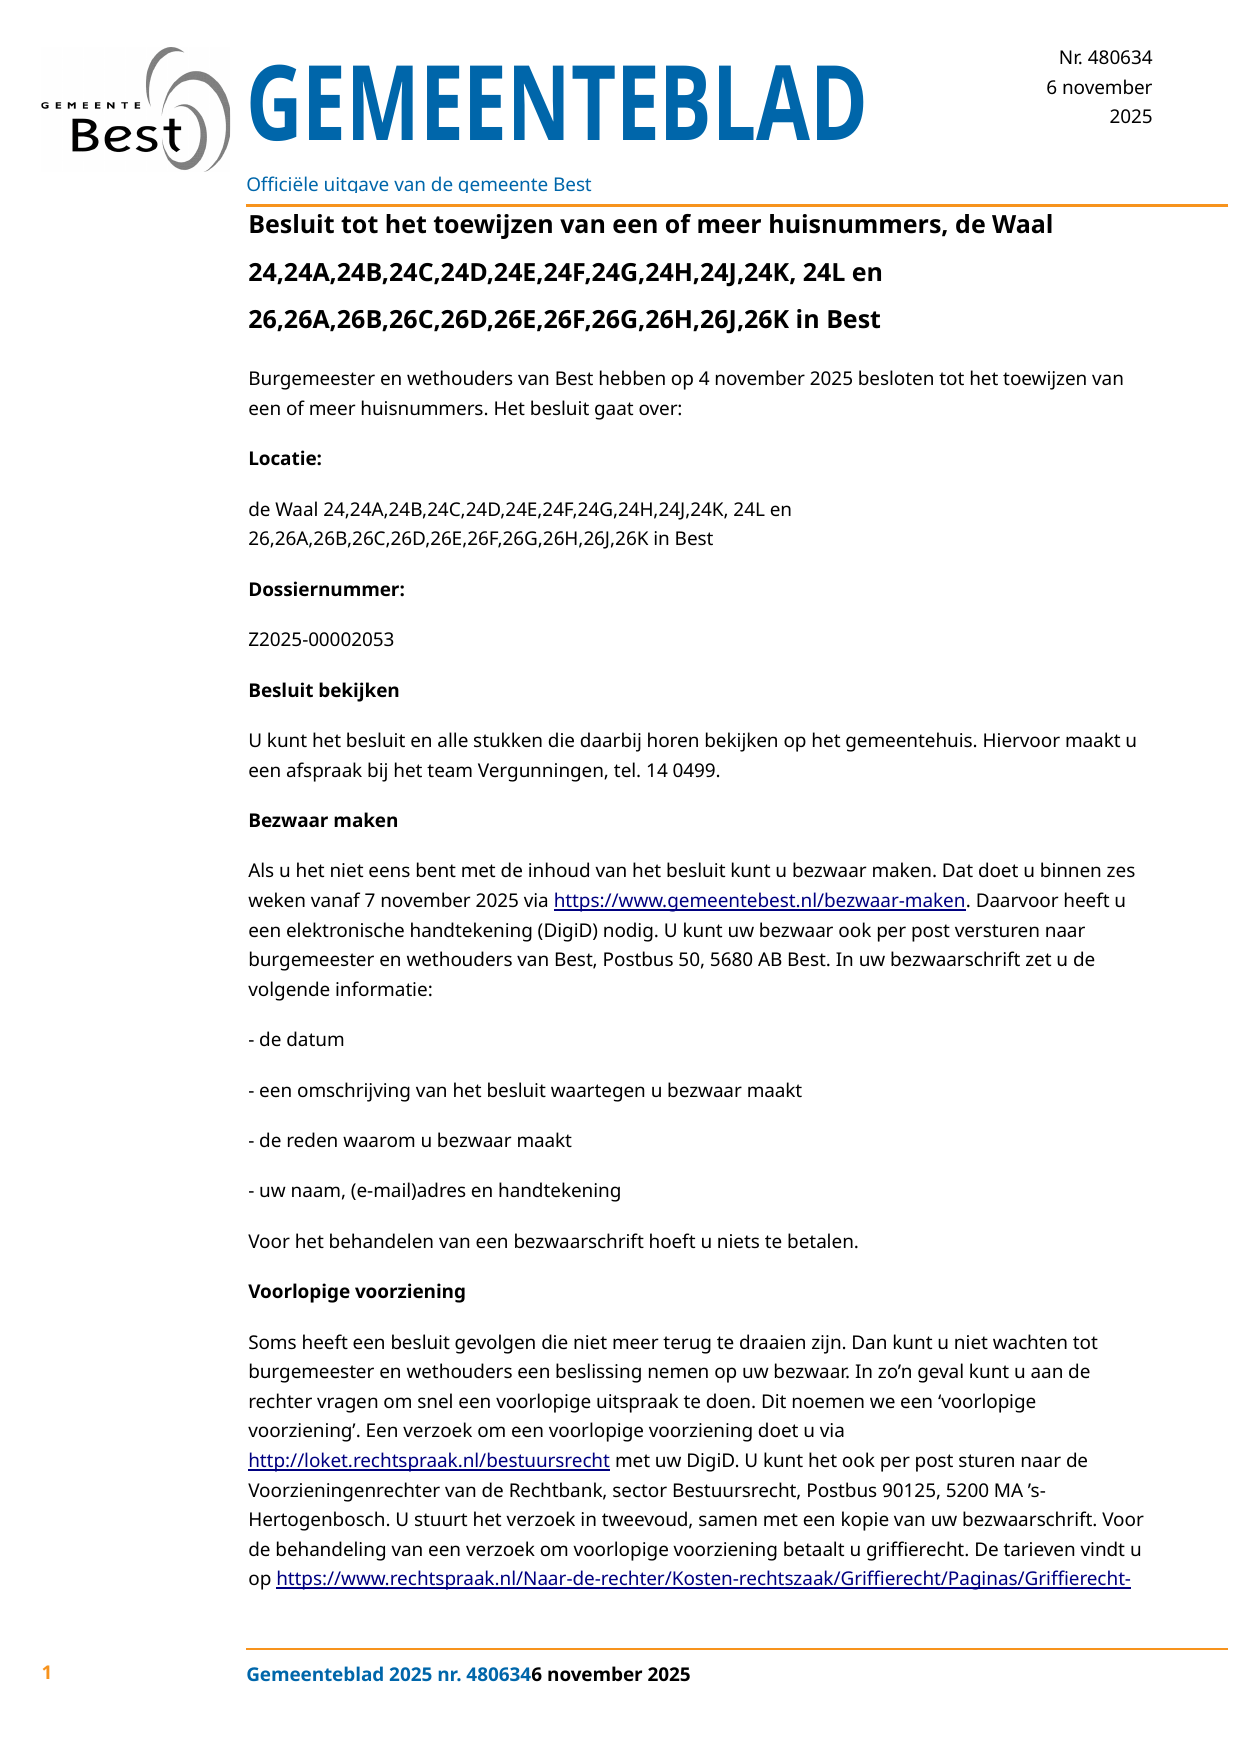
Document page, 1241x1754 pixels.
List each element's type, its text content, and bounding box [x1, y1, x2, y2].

text Besluit tot het toewijzen van een of meer huisnummers, de Waal 24,24A,24B,24C,24D,24E,24F,24G,24H,24J,24K, 24L en 26,26A,26B,26C,26D,26E,26F,26G,26H,26J,26K in Best [248, 207, 1152, 336]
text - uw naam, (e-mail)adres en handtekening [248, 1178, 1152, 1203]
text - de reden waarom u bezwaar maakt [248, 1127, 1152, 1153]
text Voorlopige voorziening [248, 1278, 1152, 1304]
text - de datum [248, 1026, 1152, 1052]
text Voor het behandelen van een bezwaarschrift hoeft u niets te betalen. [248, 1228, 1152, 1254]
text - een omschrijving van het besluit waartegen u bezwaar maakt [248, 1077, 1152, 1102]
text Als u het niet eens bent met de inhoud van het besluit kunt u bezwaar maken. Dat doet u binnen zes weken vanaf 7 november 2025 via https://www.gemeentebest.nl/bezwaar-maken. Daarvoor heeft u een elektronische handtekening (DigiD) nodig. U kunt uw bezwaar ook per post versturen naar burgemeester en wethouders van Best, Postbus 50, 5680 AB Best. In uw bezwaarschrift zet u de volgende informatie: [248, 858, 1152, 1002]
text Besluit bekijken [248, 677, 1152, 702]
text Locatie: [248, 446, 1152, 471]
text Soms heeft een besluit gevolgen die niet meer terug te draaien zijn. Dan kunt u niet wachten tot burgemeester en wethouders een beslissing nemen op uw bezwaar. In zo’n geval kunt u aan de rechter vragen om snel een voorlopige uitspraak te doen. Dit noemen we een ‘voorlopige voorziening’. Een verzoek om een voorlopige voorziening doet u via http://loket.rechtspraak.nl/bestuursrecht met uw DigiD. U kunt het ook per post sturen naar de Voorzieningenrechter van de Rechtbank, sector Bestuursrecht, Postbus 90125, 5200 MA ’s-Hertogenbosch. U stuurt het verzoek in tweevoud, samen met een kopie van uw bezwaarschrift. Voor de behandeling van een verzoek om voorlopige voorziening betaalt u griffierecht. De tarieven vindt u op https://www.rechtspraak.nl/Naar-de-rechter/Kosten-rechtszaak/Griffierecht/Paginas/Griffierecht- [248, 1329, 1152, 1591]
text Z2025-00002053 [248, 626, 1152, 652]
picture [41, 47, 231, 172]
text Dossiernummer: [248, 576, 1152, 602]
text de Waal 24,24A,24B,24C,24D,24E,24F,24G,24H,24J,24K, 24L en 26,26A,26B,26C,26D,26E,26F,26G,26H,26J,26K in Best [248, 496, 1152, 551]
text Bezwaar maken [248, 807, 1152, 833]
text U kunt het besluit en alle stukken die daarbij horen bekijken op het gemeentehuis. Hiervoor maakt u een afspraak bij het team Vergunningen, tel. 14 0499. [248, 727, 1152, 782]
text Burgemeester en wethouders van Best hebben op 4 november 2025 besloten tot het toewijzen van een of meer huisnummers. Het besluit gaat over: [248, 366, 1152, 421]
